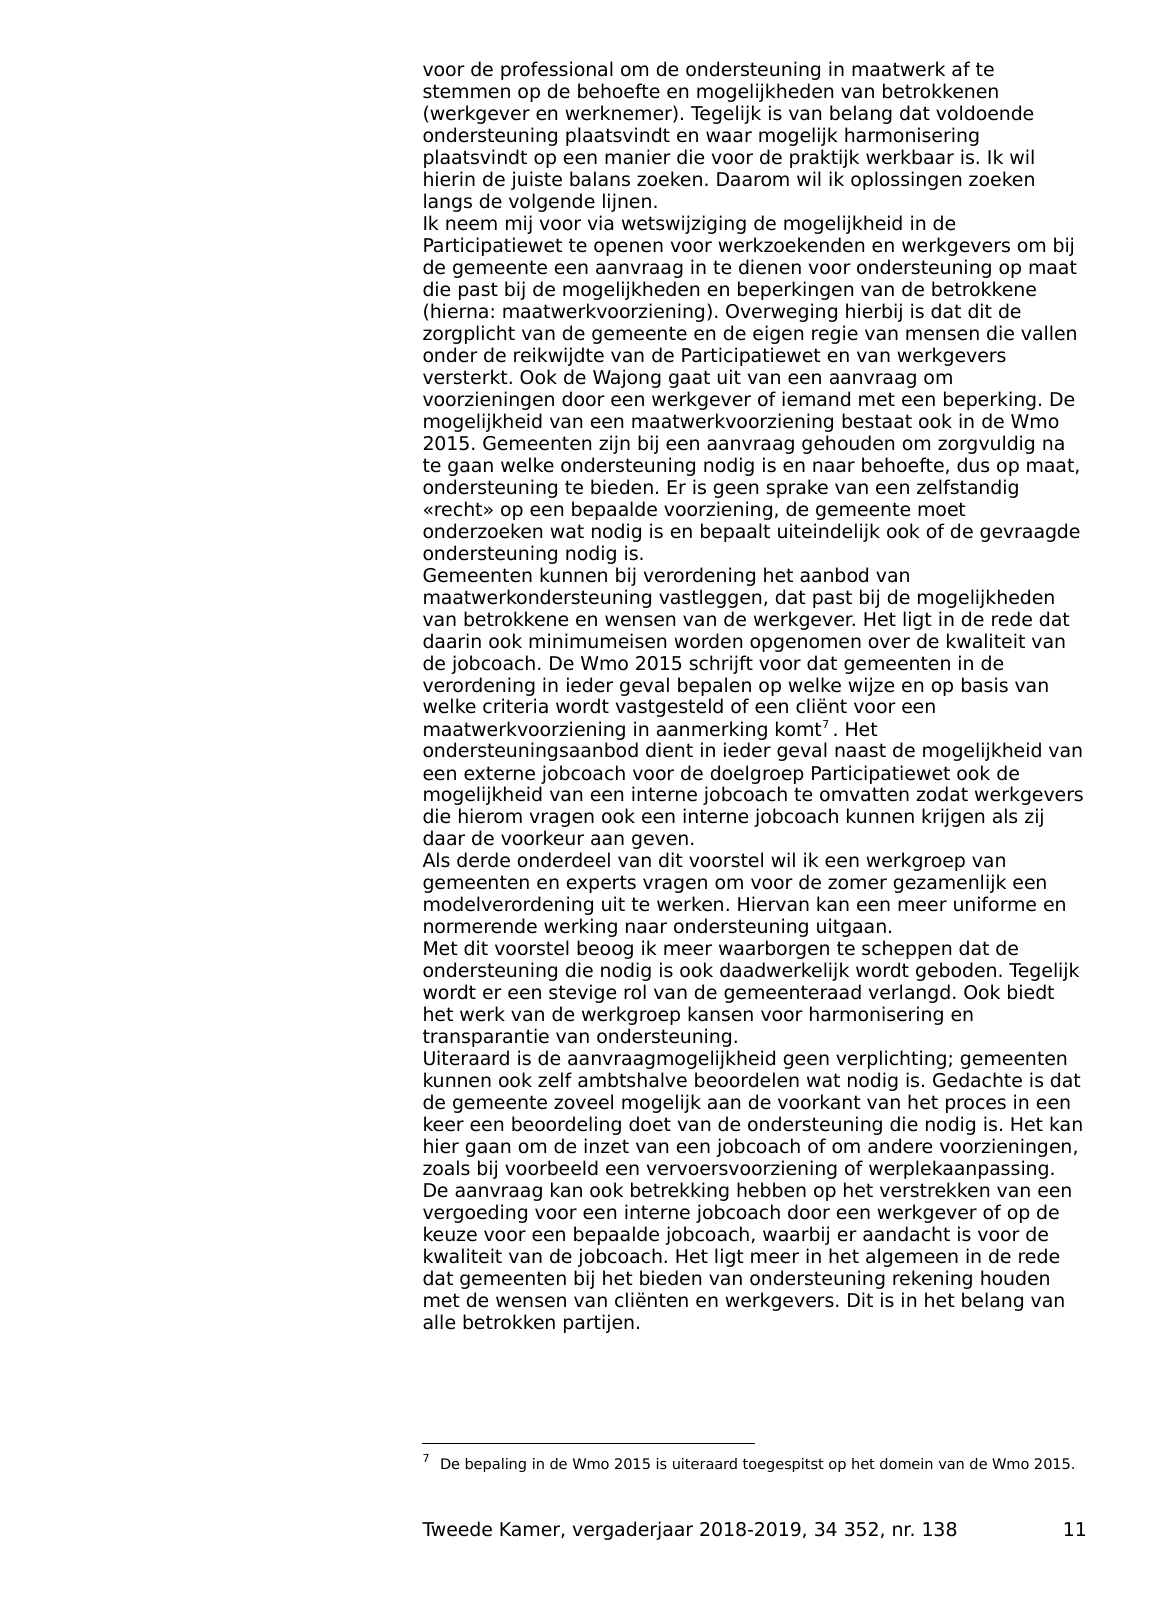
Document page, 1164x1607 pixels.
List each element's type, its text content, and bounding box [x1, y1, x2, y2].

text De bepaling in de Wmo 2015 is uiteraard toegespitst op het domein van de Wmo 2015. [422, 1452, 1087, 1474]
text Met dit voorstel beoog ik meer waarborgen te scheppen dat de ondersteuning die nodig is ook daadwerkelijk wordt geboden. Tegelijk wordt er een stevige rol van de gemeenteraad verlangd. Ook biedt het werk van de werkgroep kansen voor harmonisering en transparantie van ondersteuning. [422, 938, 1087, 1048]
text Als derde onderdeel van dit voorstel wil ik een werkgroep van gemeenten en experts vragen om voor de zomer gezamenlijk een modelverordening uit te werken. Hiervan kan een meer uniforme en normerende werking naar ondersteuning uitgaan. [422, 850, 1087, 938]
text Ik neem mij voor via wetswijziging de mogelijkheid in de Participatiewet te openen voor werkzoekenden en werkgevers om bij de gemeente een aanvraag in te dienen voor ondersteuning op maat die past bij de mogelijkheden en beperkingen van de betrokkene (hierna: maatwerkvoorziening). Overweging hierbij is dat dit de zorgplicht van de gemeente en de eigen regie van mensen die vallen onder de reikwijdte van de Participatiewet en van werkgevers versterkt. Ook de Wajong gaat uit van een aanvraag om voorzieningen door een werkgever of iemand met een beperking. De mogelijkheid van een maatwerkvoorziening bestaat ook in de Wmo 2015. Gemeenten zijn bij een aanvraag gehouden om zorgvuldig na te gaan welke ondersteuning nodig is en naar behoefte, dus op maat, ondersteuning te bieden. Er is geen sprake van een zelfstandig «recht» op een bepaalde voorziening, de gemeente moet onderzoeken wat nodig is en bepaalt uiteindelijk ook of de gevraagde ondersteuning nodig is. [422, 213, 1087, 564]
text Uiteraard is de aanvraagmogelijkheid geen verplichting; gemeenten kunnen ook zelf ambtshalve beoordelen wat nodig is. Gedachte is dat de gemeente zoveel mogelijk aan de voorkant van het proces in een keer een beoordeling doet van de ondersteuning die nodig is. Het kan hier gaan om de inzet van een jobcoach of om andere voorzieningen, zoals bij voorbeeld een vervoersvoorziening of werplekaanpassing. De aanvraag kan ook betrekking hebben op het verstrekken van een vergoeding voor een interne jobcoach door een werkgever of op de keuze voor een bepaalde jobcoach, waarbij er aandacht is voor de kwaliteit van de jobcoach. Het ligt meer in het algemeen in de rede dat gemeenten bij het bieden van ondersteuning rekening houden met de wensen van cliënten en werkgevers. Dit is in het belang van alle betrokken partijen. [422, 1048, 1087, 1334]
text Gemeenten kunnen bij verordening het aanbod van maatwerkondersteuning vastleggen, dat past bij de mogelijkheden van betrokkene en wensen van de werkgever. Het ligt in de rede dat daarin ook minimumeisen worden opgenomen over de kwaliteit van de jobcoach. De Wmo 2015 schrijft voor dat gemeenten in de verordening in ieder geval bepalen op welke wijze en op basis van welke criteria wordt vastgesteld of een cliënt voor een maatwerkvoorziening in aanmerking komt. Het ondersteuningsaanbod dient in ieder geval naast de mogelijkheid van een externe jobcoach voor de doelgroep Participatiewet ook de mogelijkheid van een interne jobcoach te omvatten zodat werkgevers die hierom vragen ook een interne jobcoach kunnen krijgen als zij daar de voorkeur aan geven. [422, 564, 1087, 850]
text voor de professional om de ondersteuning in maatwerk af te stemmen op de behoefte en mogelijkheden van betrokkenen (werkgever en werknemer). Tegelijk is van belang dat voldoende ondersteuning plaatsvindt en waar mogelijk harmonisering plaatsvindt op een manier die voor de praktijk werkbaar is. Ik wil hierin de juiste balans zoeken. Daarom wil ik oplossingen zoeken langs de volgende lijnen. [422, 59, 1087, 213]
